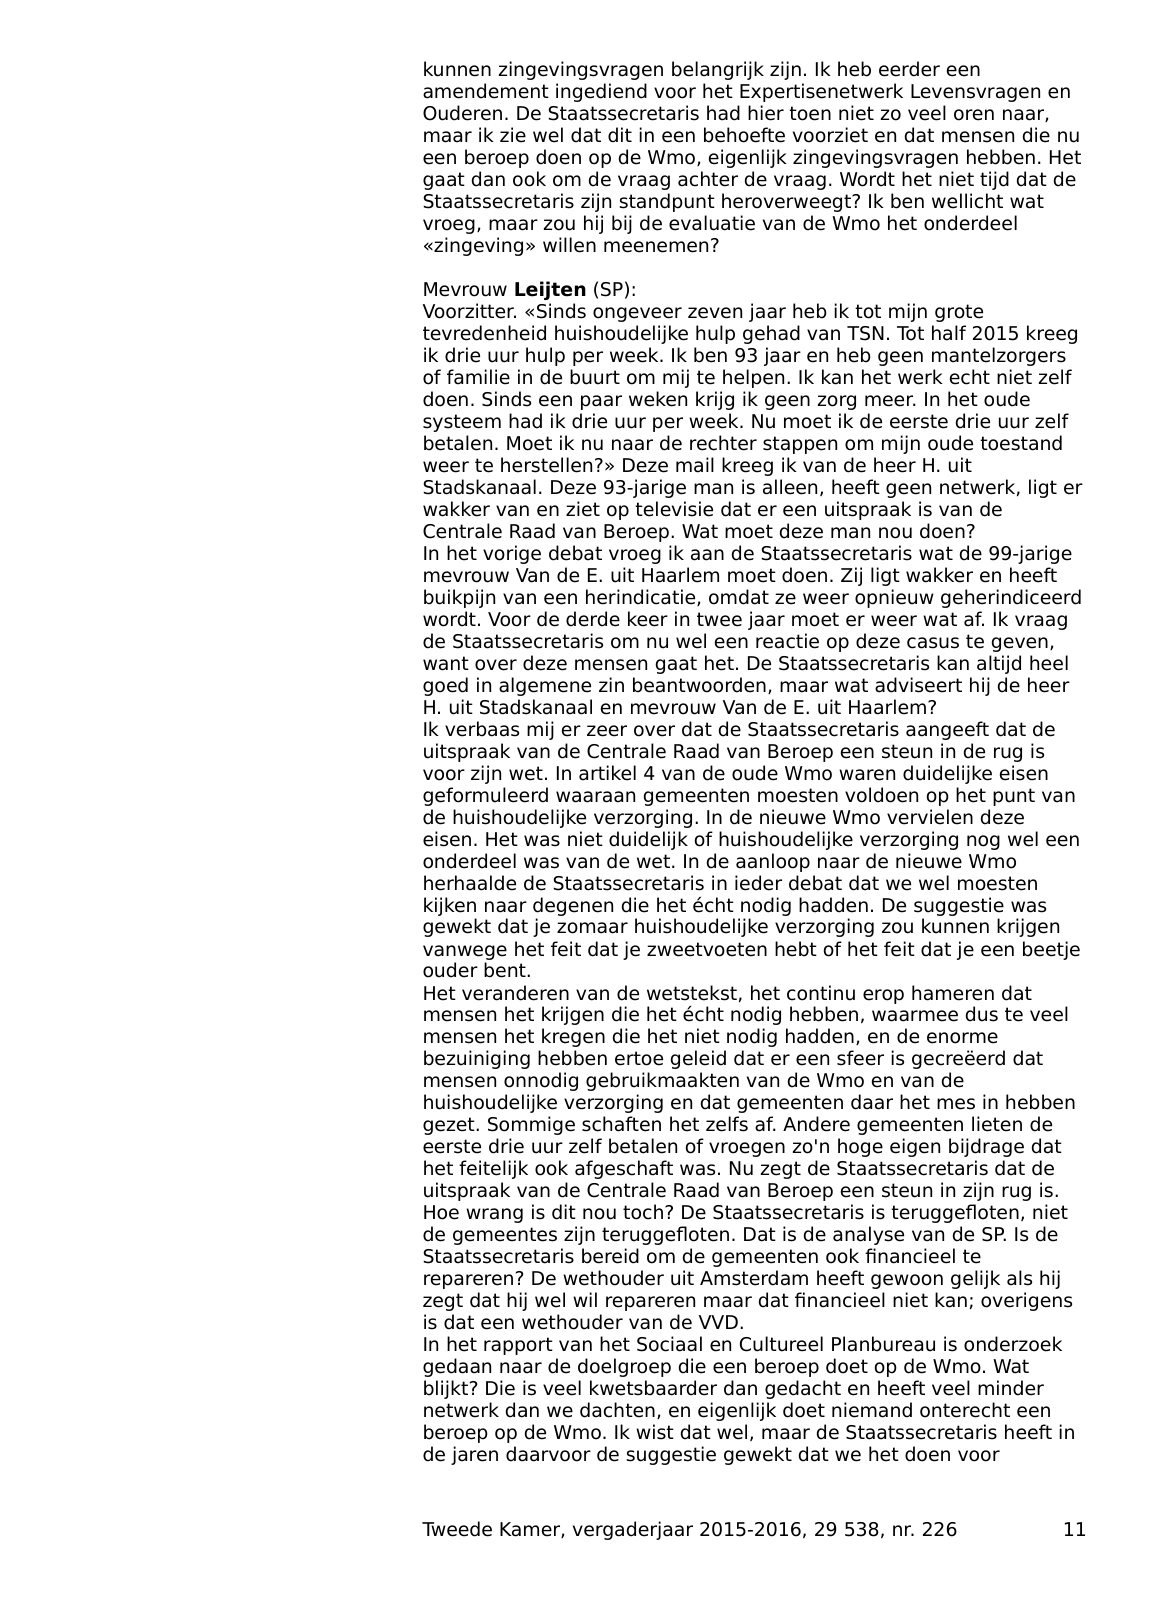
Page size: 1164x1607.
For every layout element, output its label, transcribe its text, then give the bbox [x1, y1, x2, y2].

text Het veranderen van de wetstekst, het continu erop hameren dat mensen het krijgen die het écht nodig hebben, waarmee dus te veel mensen het kregen die het niet nodig hadden, en de enorme bezuiniging hebben ertoe geleid dat er een sfeer is gecreëerd dat mensen onnodig gebruikmaakten van de Wmo en van de huishoudelijke verzorging en dat gemeenten daar het mes in hebben gezet. Sommige schaften het zelfs af. Andere gemeenten lieten de eerste drie uur zelf betalen of vroegen zo'n hoge eigen bijdrage dat het feitelijk ook afgeschaft was. Nu zegt de Staatssecretaris dat de uitspraak van de Centrale Raad van Beroep een steun in zijn rug is. Hoe wrang is dit nou toch? De Staatssecretaris is teruggefloten, niet de gemeentes zijn teruggefloten. Dat is de analyse van de SP. Is de Staatssecretaris bereid om de gemeenten ook financieel te repareren? De wethouder uit Amsterdam heeft gewoon gelijk als hij zegt dat hij wel wil repareren maar dat financieel niet kan; overigens is dat een wethouder van de VVD. [422, 982, 1087, 1334]
text Voorzitter. «Sinds ongeveer zeven jaar heb ik tot mijn grote tevredenheid huishoudelijke hulp gehad van TSN. Tot half 2015 kreeg ik drie uur hulp per week. Ik ben 93 jaar en heb geen mantelzorgers of familie in de buurt om mij te helpen. Ik kan het werk echt niet zelf doen. Sinds een paar weken krijg ik geen zorg meer. In het oude systeem had ik drie uur per week. Nu moet ik de eerste drie uur zelf betalen. Moet ik nu naar de rechter stappen om mijn oude toestand weer te herstellen?» Deze mail kreeg ik van de heer H. uit Stadskanaal. Deze 93-jarige man is alleen, heeft geen netwerk, ligt er wakker van en ziet op televisie dat er een uitspraak is van de Centrale Raad van Beroep. Wat moet deze man nou doen? [422, 301, 1087, 543]
text Mevrouw Leijten (SP): [422, 279, 1087, 301]
text Ik verbaas mij er zeer over dat de Staatssecretaris aangeeft dat de uitspraak van de Centrale Raad van Beroep een steun in de rug is voor zijn wet. In artikel 4 van de oude Wmo waren duidelijke eisen geformuleerd waaraan gemeenten moesten voldoen op het punt van de huishoudelijke verzorging. In de nieuwe Wmo vervielen deze eisen. Het was niet duidelijk of huishoudelijke verzorging nog wel een onderdeel was van de wet. In de aanloop naar de nieuwe Wmo herhaalde de Staatssecretaris in ieder debat dat we wel moesten kijken naar degenen die het écht nodig hadden. De suggestie was gewekt dat je zomaar huishoudelijke verzorging zou kunnen krijgen vanwege het feit dat je zweetvoeten hebt of het feit dat je een beetje ouder bent. [422, 719, 1087, 982]
text In het vorige debat vroeg ik aan de Staatssecretaris wat de 99-jarige mevrouw Van de E. uit Haarlem moet doen. Zij ligt wakker en heeft buikpijn van een herindicatie, omdat ze weer opnieuw geherindiceerd wordt. Voor de derde keer in twee jaar moet er weer wat af. Ik vraag de Staatssecretaris om nu wel een reactie op deze casus te geven, want over deze mensen gaat het. De Staatssecretaris kan altijd heel goed in algemene zin beantwoorden, maar wat adviseert hij de heer H. uit Stadskanaal en mevrouw Van de E. uit Haarlem? [422, 543, 1087, 719]
text In het rapport van het Sociaal en Cultureel Planbureau is onderzoek gedaan naar de doelgroep die een beroep doet op de Wmo. Wat blijkt? Die is veel kwetsbaarder dan gedacht en heeft veel minder netwerk dan we dachten, en eigenlijk doet niemand onterecht een beroep op de Wmo. Ik wist dat wel, maar de Staatssecretaris heeft in de jaren daarvoor de suggestie gewekt dat we het doen voor [422, 1334, 1087, 1466]
text kunnen zingevingsvragen belangrijk zijn. Ik heb eerder een amendement ingediend voor het Expertisenetwerk Levensvragen en Ouderen. De Staatssecretaris had hier toen niet zo veel oren naar, maar ik zie wel dat dit in een behoefte voorziet en dat mensen die nu een beroep doen op de Wmo, eigenlijk zingevingsvragen hebben. Het gaat dan ook om de vraag achter de vraag. Wordt het niet tijd dat de Staatssecretaris zijn standpunt heroverweegt? Ik ben wellicht wat vroeg, maar zou hij bij de evaluatie van de Wmo het onderdeel «zingeving» willen meenemen? [422, 59, 1087, 257]
